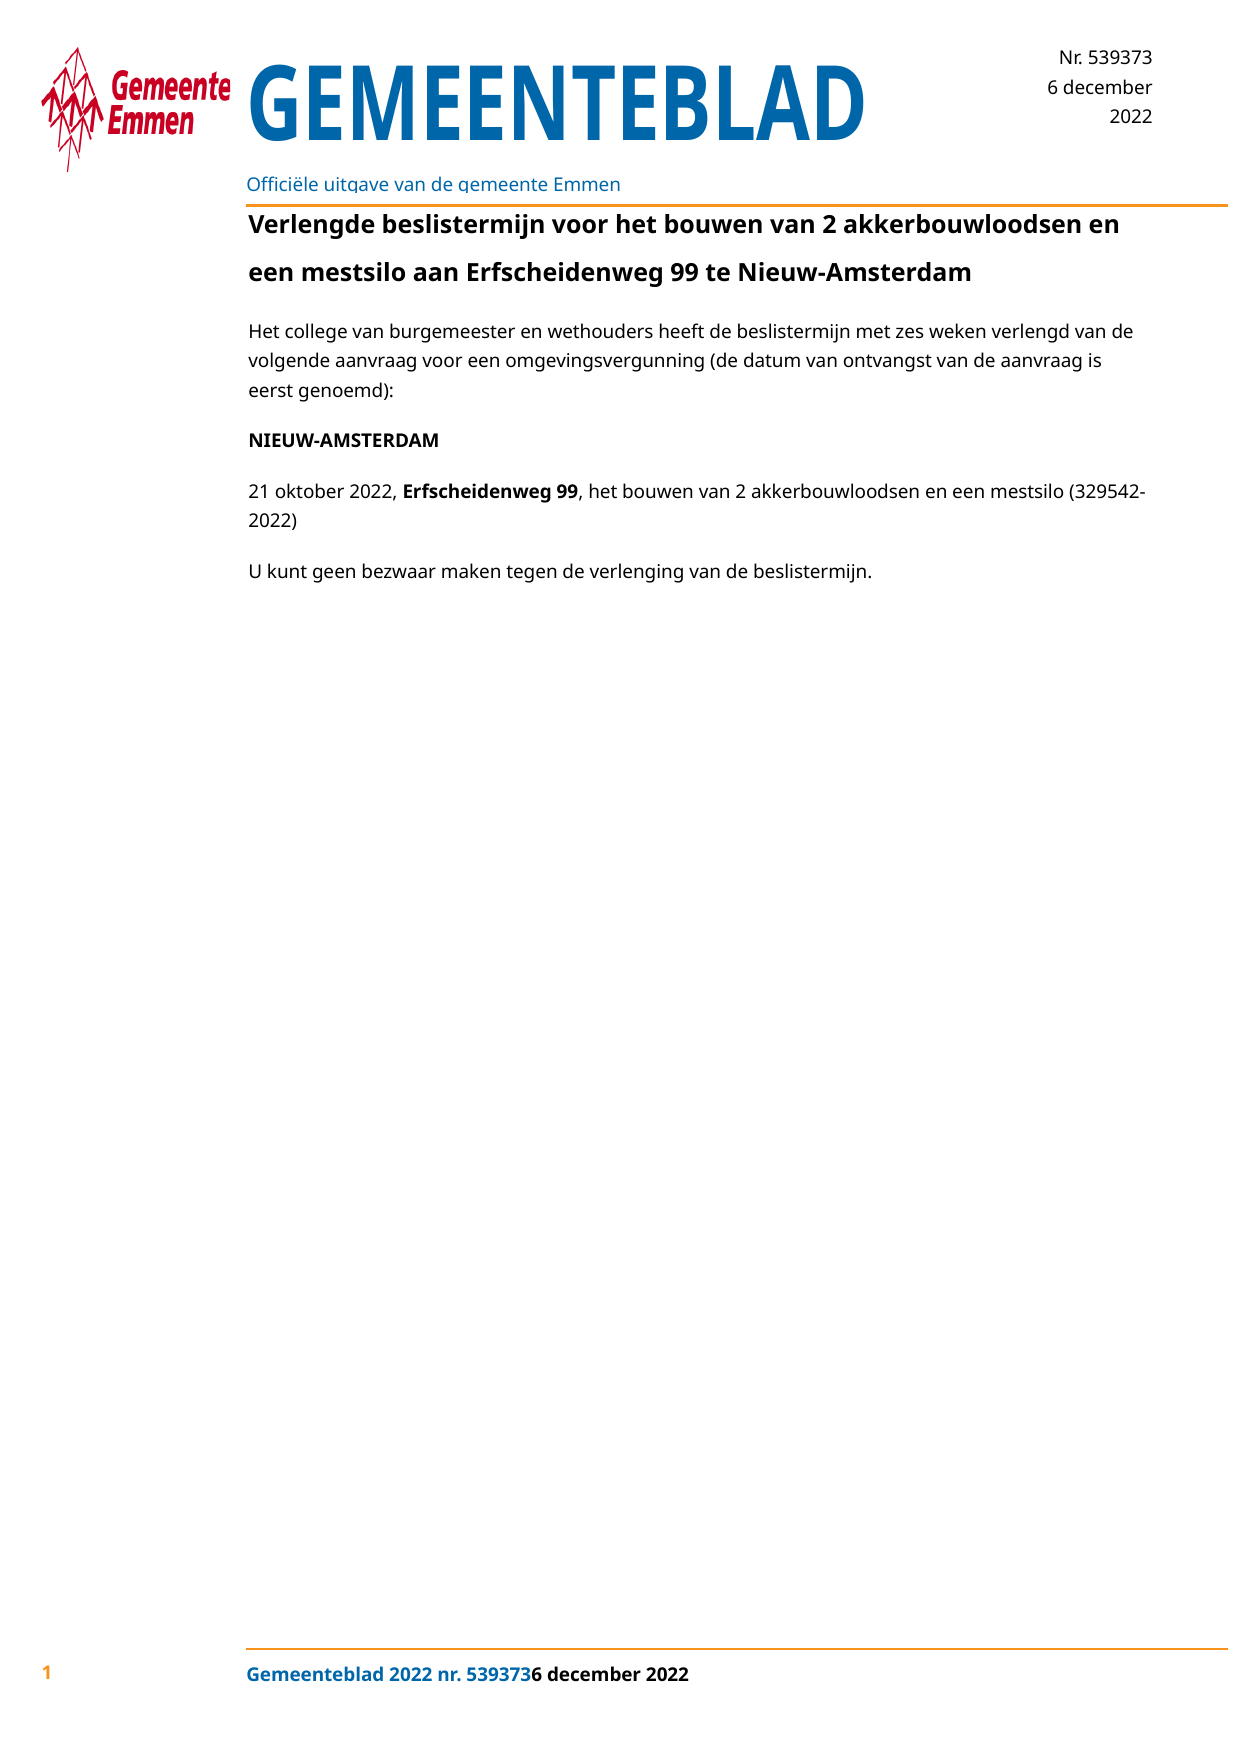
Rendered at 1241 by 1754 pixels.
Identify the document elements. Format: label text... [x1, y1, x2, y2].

picture [41, 47, 231, 172]
text Het college van burgemeester en wethouders heeft de beslistermijn met zes weken verlengd van de volgende aanvraag voor een omgevingsvergunning (de datum van ontvangst van de aanvraag is eerst genoemd): [248, 318, 1152, 403]
text Verlengde beslistermijn voor het bouwen van 2 akkerbouwloodsen en een mestsilo aan Erfscheidenweg 99 te Nieuw-Amsterdam [248, 207, 1152, 288]
text NIEUW-AMSTERDAM [248, 427, 1152, 453]
text U kunt geen bezwaar maken tegen de verlenging van de beslistermijn. [248, 558, 1152, 584]
text 21 oktober 2022, Erfscheidenweg 99, het bouwen van 2 akkerbouwloodsen en een mestsilo (329542-2022) [248, 478, 1152, 533]
